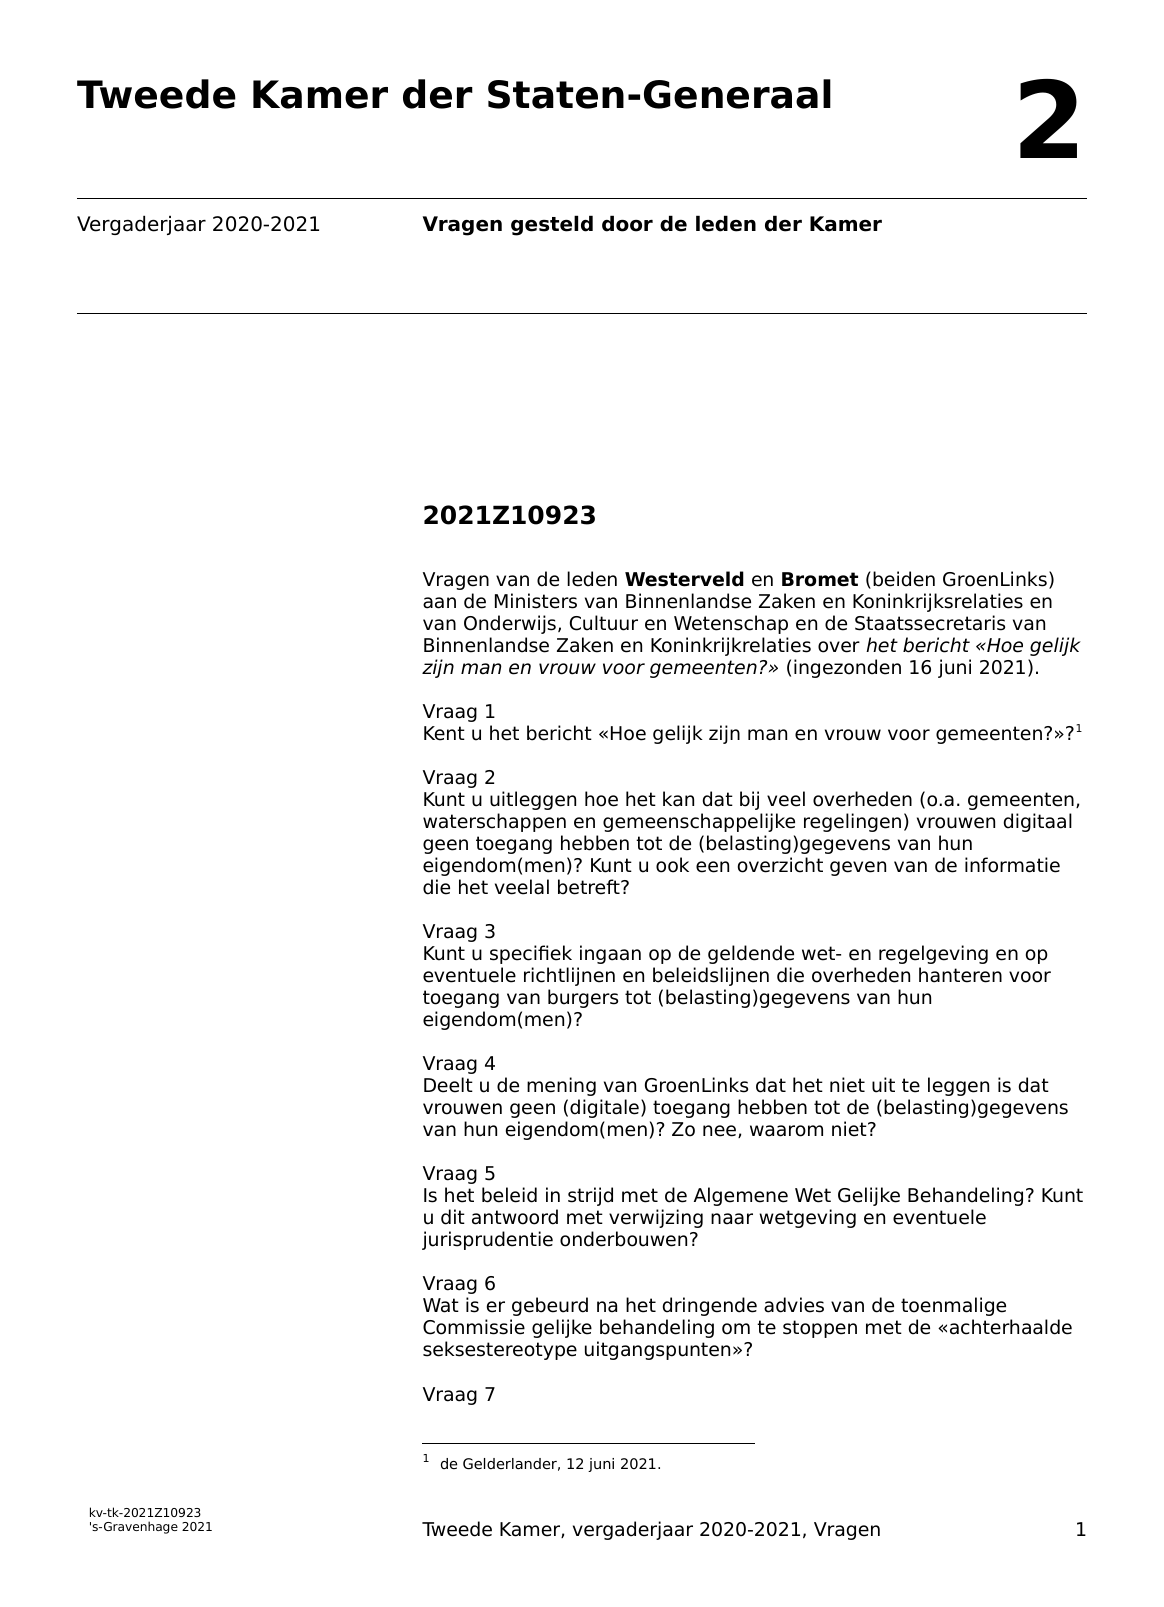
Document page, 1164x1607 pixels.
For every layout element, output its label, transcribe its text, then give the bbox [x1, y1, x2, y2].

text 's-Gravenhage 2021 [88, 1520, 323, 1534]
text Vraag 4 [422, 1053, 1087, 1075]
text Vraag 5 [422, 1163, 1087, 1185]
table_cell Vergaderjaar 2020-2021 [77, 199, 422, 313]
text Kent u het bericht «Hoe gelijk zijn man en vrouw voor gemeenten?»? [422, 723, 1087, 745]
text Vraag 2 [422, 767, 1087, 789]
text Wat is er gebeurd na het dringende advies van de toenmalige Commissie gelijke behandeling om te stoppen met de «achterhaalde seksestereotype uitgangspunten»? [422, 1295, 1087, 1361]
table_header 2 [886, 59, 1087, 198]
text Kunt u specifiek ingaan op de geldende wet- en regelgeving en op eventuele richtlijnen en beleidslijnen die overheden hanteren voor toegang van burgers tot (belasting)gegevens van hun eigendom(men)? [422, 943, 1087, 1031]
text 2021Z10923 [422, 501, 1087, 531]
text de Gelderlander, 12 juni 2021. [422, 1452, 1087, 1474]
table_header Tweede Kamer der Staten-Generaal [77, 59, 886, 198]
text Deelt u de mening van GroenLinks dat het niet uit te leggen is dat vrouwen geen (digitale) toegang hebben tot de (belasting)gegevens van hun eigendom(men)? Zo nee, waarom niet? [422, 1075, 1087, 1141]
text Vraag 7 [422, 1383, 1087, 1405]
text kv-tk-2021Z10923 [88, 1506, 323, 1520]
text Vraag 6 [422, 1273, 1087, 1295]
text Kunt u uitleggen hoe het kan dat bij veel overheden (o.a. gemeenten, waterschappen en gemeenschappelijke regelingen) vrouwen digitaal geen toegang hebben tot de (belasting)gegevens van hun eigendom(men)? Kunt u ook een overzicht geven van de informatie die het veelal betreft? [422, 789, 1087, 899]
text Vragen van de leden Westerveld en Bromet (beiden GroenLinks) aan de Ministers van Binnenlandse Zaken en Koninkrijksrelaties en van Onderwijs, Cultuur en Wetenschap en de Staatssecretaris van Binnenlandse Zaken en Koninkrijkrelaties over het bericht «Hoe gelijk zijn man en vrouw voor gemeenten?» (ingezonden 16 juni 2021). [422, 569, 1087, 679]
text Vraag 1 [422, 701, 1087, 723]
table_cell Vragen gesteld door de leden der Kamer [422, 199, 1087, 313]
text Is het beleid in strijd met de Algemene Wet Gelijke Behandeling? Kunt u dit antwoord met verwijzing naar wetgeving en eventuele jurisprudentie onderbouwen? [422, 1185, 1087, 1251]
text Vraag 3 [422, 921, 1087, 943]
